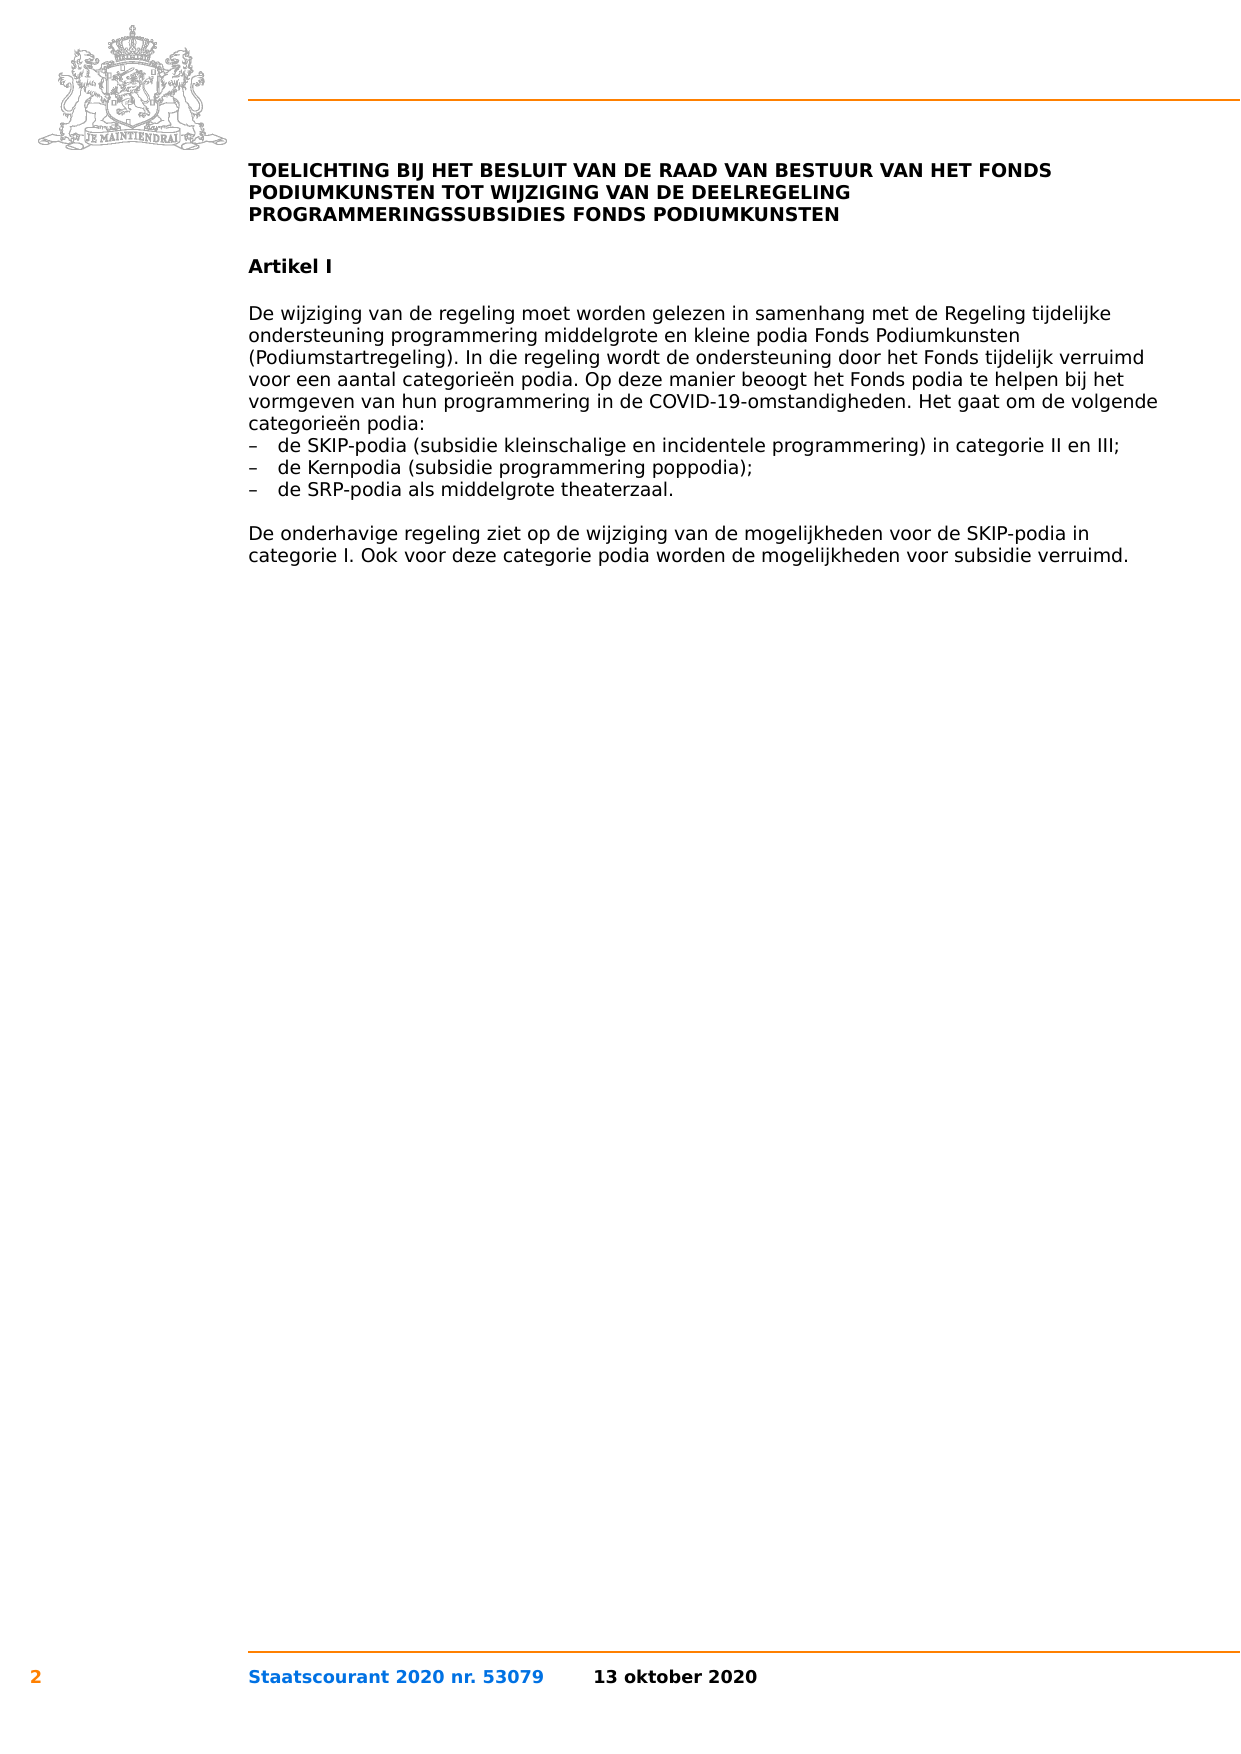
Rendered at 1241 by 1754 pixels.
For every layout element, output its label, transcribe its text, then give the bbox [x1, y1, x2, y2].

text De onderhavige regeling ziet op de wijziging van de mogelijkheden voor de SKIP-podia in categorie I. Ook voor deze categorie podia worden de mogelijkheden voor subsidie verruimd. [248, 522, 1163, 566]
text – de Kernpodia (subsidie programmering poppodia); [248, 457, 1163, 479]
subtitle TOELICHTING BIJ HET BESLUIT VAN DE RAAD VAN BESTUUR VAN HET FONDS PODIUMKUNSTEN TOT WIJZIGING VAN DE DEELREGELING PROGRAMMERINGSSUBSIDIES FONDS PODIUMKUNSTEN [248, 160, 1163, 226]
text De wijziging van de regeling moet worden gelezen in samenhang met de Regeling tijdelijke ondersteuning programmering middelgrote en kleine podia Fonds Podiumkunsten (Podiumstartregeling). In die regeling wordt de ondersteuning door het Fonds tijdelijk verruimd voor een aantal categorieën podia. Op deze manier beoogt het Fonds podia te helpen bij het vormgeven van hun programmering in de COVID-19-omstandigheden. Het gaat om de volgende categorieën podia: [248, 303, 1163, 435]
subtitle Artikel I [248, 256, 1163, 278]
text – de SRP-podia als middelgrote theaterzaal. [248, 479, 1163, 501]
picture [38, 25, 227, 150]
text – de SKIP-podia (subsidie kleinschalige en incidentele programmering) in categorie II en III; [248, 435, 1163, 457]
